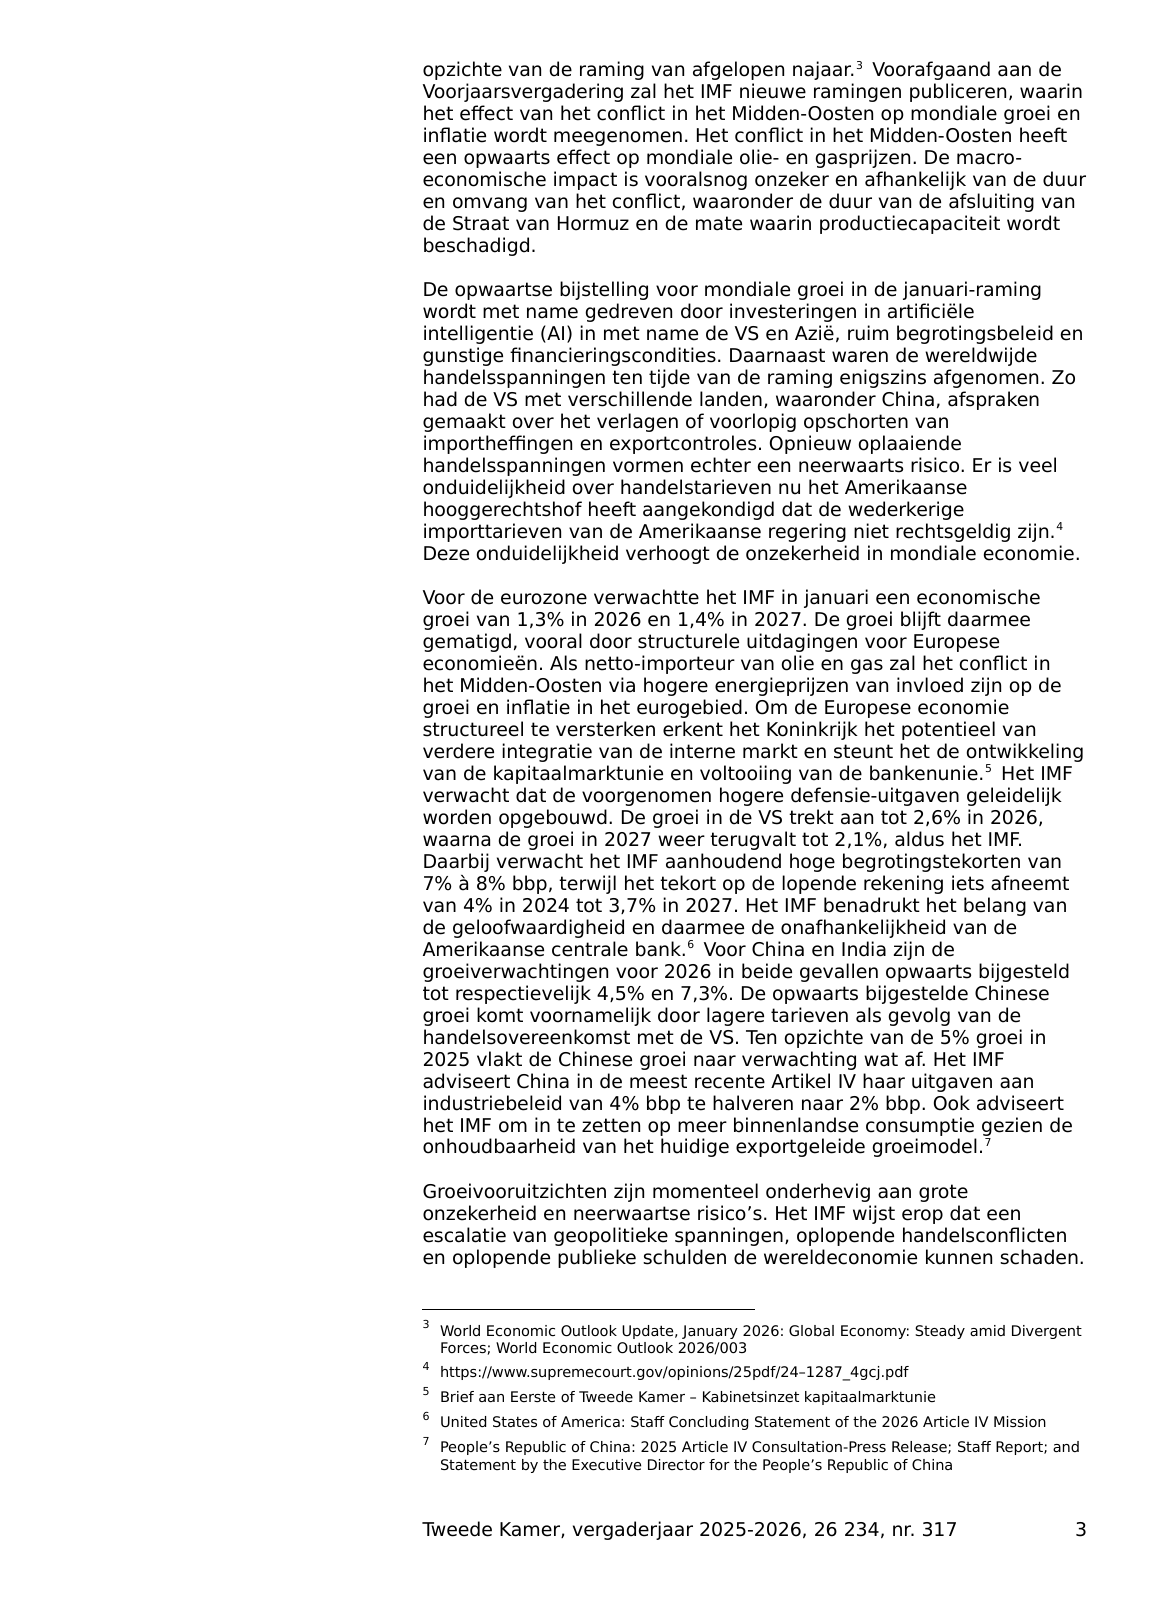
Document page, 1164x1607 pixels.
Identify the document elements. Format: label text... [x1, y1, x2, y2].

text De opwaartse bijstelling voor mondiale groei in de januari-raming wordt met name gedreven door investeringen in artificiële intelligentie (AI) in met name de VS en Azië, ruim begrotingsbeleid en gunstige financieringscondities. Daarnaast waren de wereldwijde handelsspanningen ten tijde van de raming enigszins afgenomen. Zo had de VS met verschillende landen, waaronder China, afspraken gemaakt over het verlagen of voorlopig opschorten van importheffingen en exportcontroles. Opnieuw oplaaiende handelsspanningen vormen echter een neerwaarts risico. Er is veel onduidelijkheid over handelstarieven nu het Amerikaanse hooggerechtshof heeft aangekondigd dat de wederkerige importtarieven van de Amerikaanse regering niet rechtsgeldig zijn. Deze onduidelijkheid verhoogt de onzekerheid in mondiale economie. [422, 279, 1087, 565]
text https://www.supremecourt.gov/opinions/25pdf/24–1287_4gcj.pdf [422, 1360, 1087, 1382]
text People’s Republic of China: 2025 Article IV Consultation-Press Release; Staff Report; and Statement by the Executive Director for the People’s Republic of China [422, 1435, 1087, 1474]
text World Economic Outlook Update, January 2026: Global Economy: Steady amid Divergent Forces; World Economic Outlook 2026/003 [422, 1318, 1087, 1357]
text opzichte van de raming van afgelopen najaar. Voorafgaand aan de Voorjaarsvergadering zal het IMF nieuwe ramingen publiceren, waarin het effect van het conflict in het Midden-Oosten op mondiale groei en inflatie wordt meegenomen. Het conflict in het Midden-Oosten heeft een opwaarts effect op mondiale olie- en gasprijzen. De macro-economische impact is vooralsnog onzeker en afhankelijk van de duur en omvang van het conflict, waaronder de duur van de afsluiting van de Straat van Hormuz en de mate waarin productiecapaciteit wordt beschadigd. [422, 59, 1087, 257]
text Voor de eurozone verwachtte het IMF in januari een economische groei van 1,3% in 2026 en 1,4% in 2027. De groei blijft daarmee gematigd, vooral door structurele uitdagingen voor Europese economieën. Als netto-importeur van olie en gas zal het conflict in het Midden-Oosten via hogere energieprijzen van invloed zijn op de groei en inflatie in het eurogebied. Om de Europese economie structureel te versterken erkent het Koninkrijk het potentieel van verdere integratie van de interne markt en steunt het de ontwikkeling van de kapitaalmarktunie en voltooiing van de bankenunie. Het IMF verwacht dat de voorgenomen hogere defensie-uitgaven geleidelijk worden opgebouwd. De groei in de VS trekt aan tot 2,6% in 2026, waarna de groei in 2027 weer terugvalt tot 2,1%, aldus het IMF. Daarbij verwacht het IMF aanhoudend hoge begrotingstekorten van 7% à 8% bbp, terwijl het tekort op de lopende rekening iets afneemt van 4% in 2024 tot 3,7% in 2027. Het IMF benadrukt het belang van de geloofwaardigheid en daarmee de onafhankelijkheid van de Amerikaanse centrale bank. Voor China en India zijn de groeiverwachtingen voor 2026 in beide gevallen opwaarts bijgesteld tot respectievelijk 4,5% en 7,3%. De opwaarts bijgestelde Chinese groei komt voornamelijk door lagere tarieven als gevolg van de handelsovereenkomst met de VS. Ten opzichte van de 5% groei in 2025 vlakt de Chinese groei naar verwachting wat af. Het IMF adviseert China in de meest recente Artikel IV haar uitgaven aan industriebeleid van 4% bbp te halveren naar 2% bbp. Ook adviseert het IMF om in te zetten op meer binnenlandse consumptie gezien de onhoudbaarheid van het huidige exportgeleide groeimodel. [422, 587, 1087, 1158]
text Groeivooruitzichten zijn momenteel onderhevig aan grote onzekerheid en neerwaartse risico’s. Het IMF wijst erop dat een escalatie van geopolitieke spanningen, oplopende handelsconflicten en oplopende publieke schulden de wereldeconomie kunnen schaden. [422, 1181, 1087, 1268]
text United States of America: Staff Concluding Statement of the 2026 Article IV Mission [422, 1410, 1087, 1432]
text Brief aan Eerste of Tweede Kamer – Kabinetsinzet kapitaalmarktunie [422, 1385, 1087, 1407]
